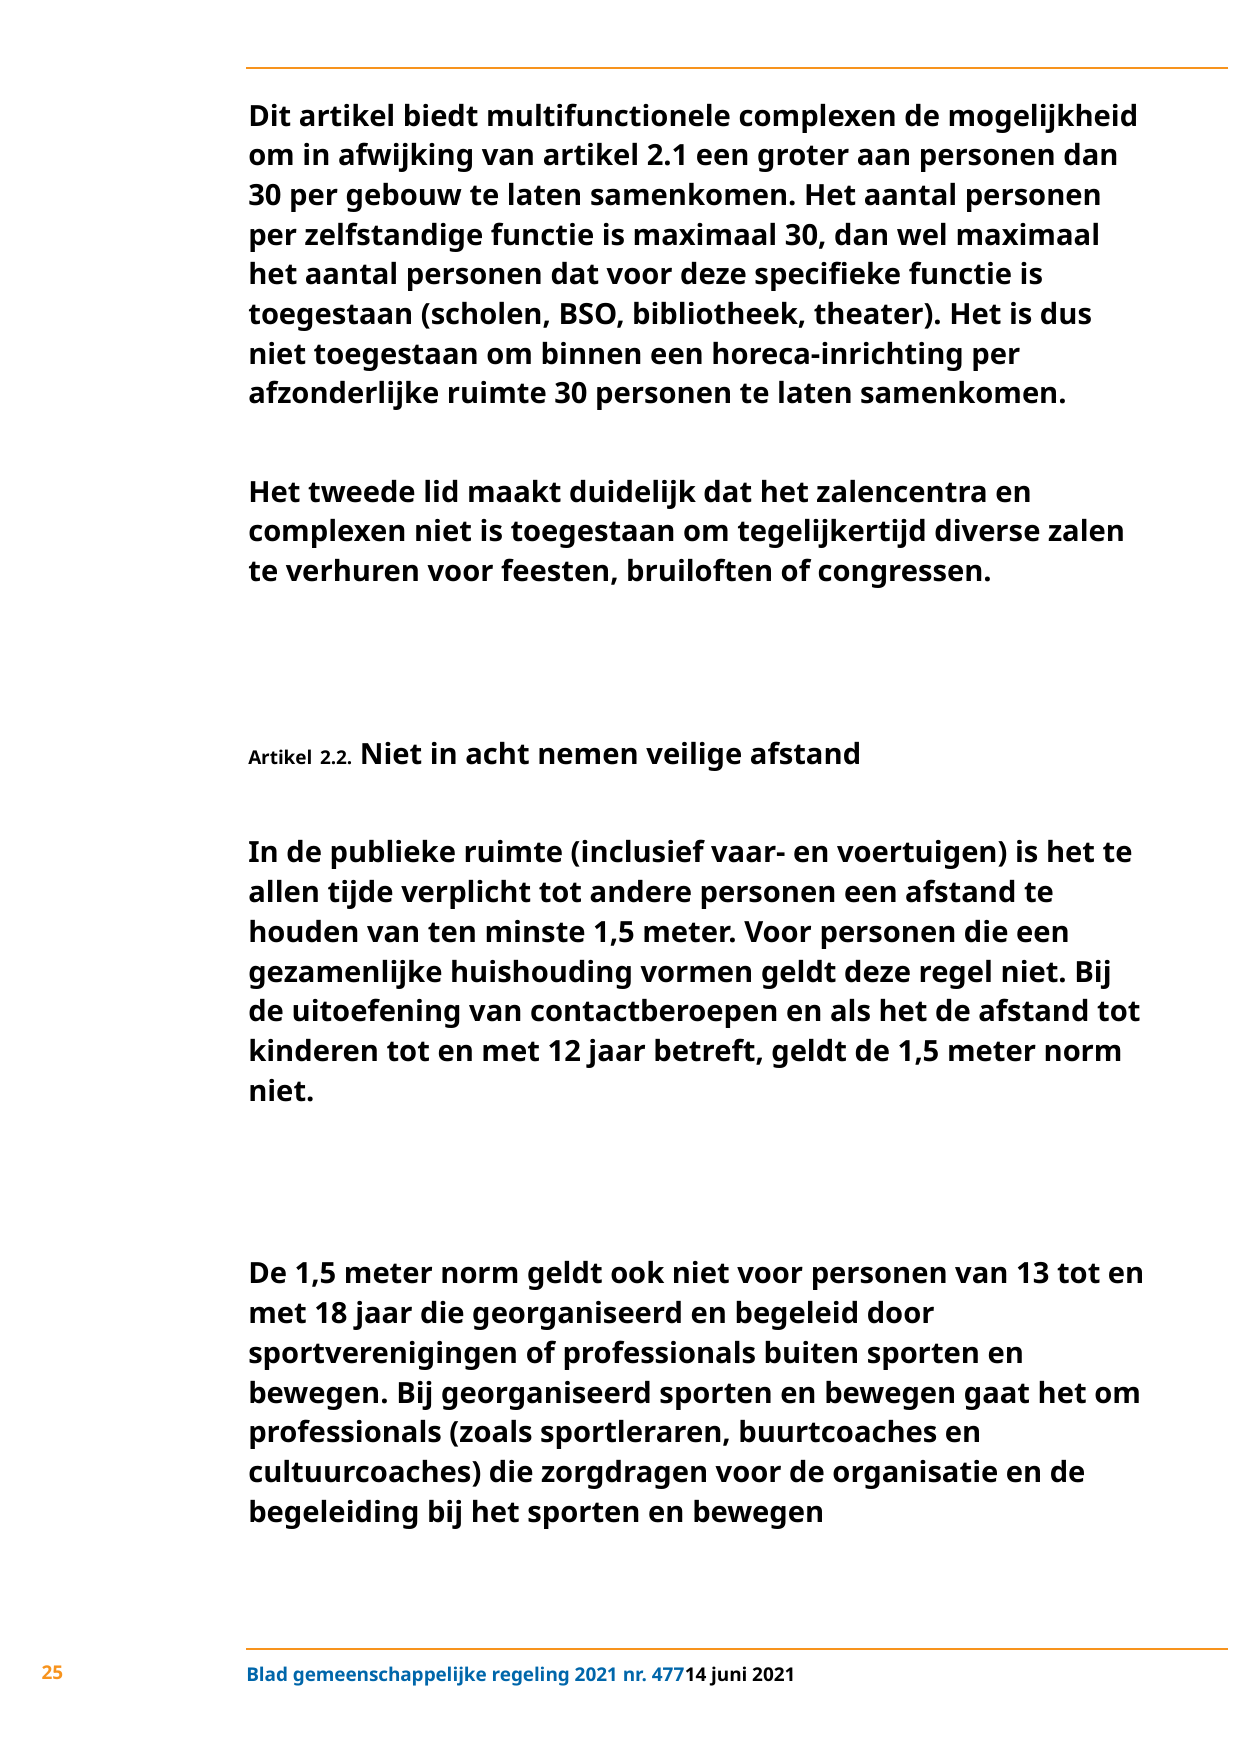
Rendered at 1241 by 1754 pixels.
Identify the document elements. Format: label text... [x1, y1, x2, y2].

picture [41, 47, 231, 172]
text Dit artikel biedt multifunctionele complexen de mogelijkheid om in afwijking van artikel 2.1 een groter aan personen dan 30 per gebouw te laten samenkomen. Het aantal personen per zelfstandige functie is maximaal 30, dan wel maximaal het aantal personen dat voor deze specifieke functie is toegestaan (scholen, BSO, bibliotheek, theater). Het is dus niet toegestaan om binnen een horeca-inrichting per afzonderlijke ruimte 30 personen te laten samenkomen. [248, 95, 1152, 412]
text Het tweede lid maakt duidelijk dat het zalencentra en complexen niet is toegestaan om tegelijkertijd diverse zalen te verhuren voor feesten, bruiloften of congressen. [248, 471, 1152, 590]
text In de publieke ruimte (inclusief vaar- en voertuigen) is het te allen tijde verplicht tot andere personen een afstand te houden van ten minste 1,5 meter. Voor personen die een gezamenlijke huishouding vormen geldt deze regel niet. Bij de uitoefening van contactberoepen en als het de afstand tot kinderen tot en met 12 jaar betreft, geldt de 1,5 meter norm niet. [248, 832, 1152, 1109]
text Artikel 2.2. Niet in acht nemen veilige afstand [248, 733, 1152, 773]
text De 1,5 meter norm geldt ook niet voor personen van 13 tot en met 18 jaar die georganiseerd en begeleid door sportverenigingen of professionals buiten sporten en bewegen. Bij georganiseerd sporten en bewegen gaat het om professionals (zoals sportleraren, buurtcoaches en cultuurcoaches) die zorgdragen voor de organisatie en de begeleiding bij het sporten en bewegen [248, 1253, 1152, 1531]
